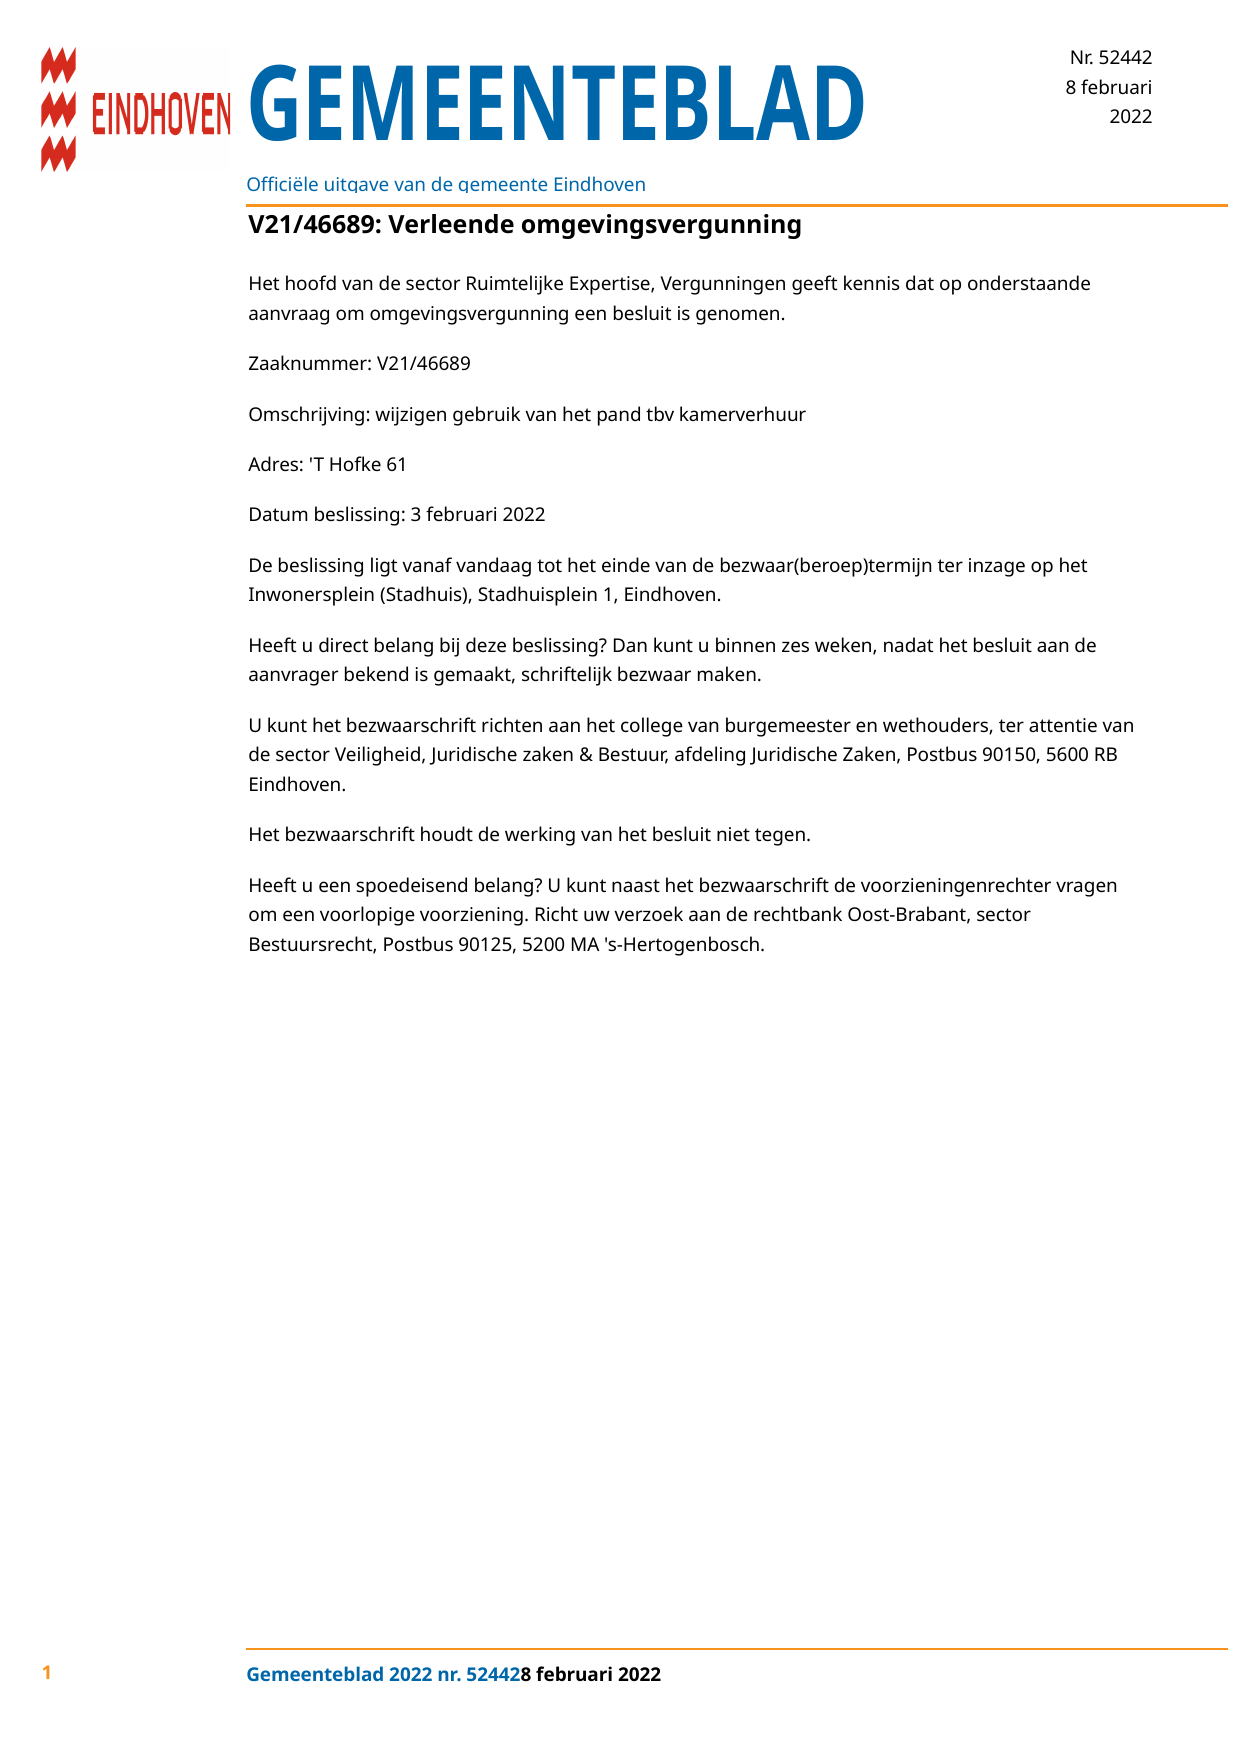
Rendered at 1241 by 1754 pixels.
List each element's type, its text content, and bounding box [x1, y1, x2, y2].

text Heeft u direct belang bij deze beslissing? Dan kunt u binnen zes weken, nadat het besluit aan de aanvrager bekend is gemaakt, schriftelijk bezwaar maken. [248, 632, 1152, 687]
text Omschrijving: wijzigen gebruik van het pand tbv kamerverhuur [248, 401, 1152, 426]
text Heeft u een spoedeisend belang? U kunt naast het bezwaarschrift de voorzieningenrechter vragen om een voorlopige voorziening. Richt uw verzoek aan de rechtbank Oost-Brabant, sector Bestuursrecht, Postbus 90125, 5200 MA 's-Hertogenbosch. [248, 872, 1152, 957]
text Adres: 'T Hofke 61 [248, 451, 1152, 477]
picture [41, 47, 231, 172]
text De beslissing ligt vanaf vandaag tot het einde van de bezwaar(beroep)termijn ter inzage op het Inwonersplein (Stadhuis), Stadhuisplein 1, Eindhoven. [248, 552, 1152, 607]
text Zaaknummer: V21/46689 [248, 350, 1152, 376]
text Datum beslissing: 3 februari 2022 [248, 502, 1152, 527]
text Het bezwaarschrift houdt de werking van het besluit niet tegen. [248, 822, 1152, 847]
text V21/46689: Verleende omgevingsvergunning [248, 207, 1152, 241]
text Het hoofd van de sector Ruimtelijke Expertise, Vergunningen geeft kennis dat op onderstaande aanvraag om omgevingsvergunning een besluit is genomen. [248, 270, 1152, 326]
text U kunt het bezwaarschrift richten aan het college van burgemeester en wethouders, ter attentie van de sector Veiligheid, Juridische zaken & Bestuur, afdeling Juridische Zaken, Postbus 90150, 5600 RB Eindhoven. [248, 712, 1152, 797]
